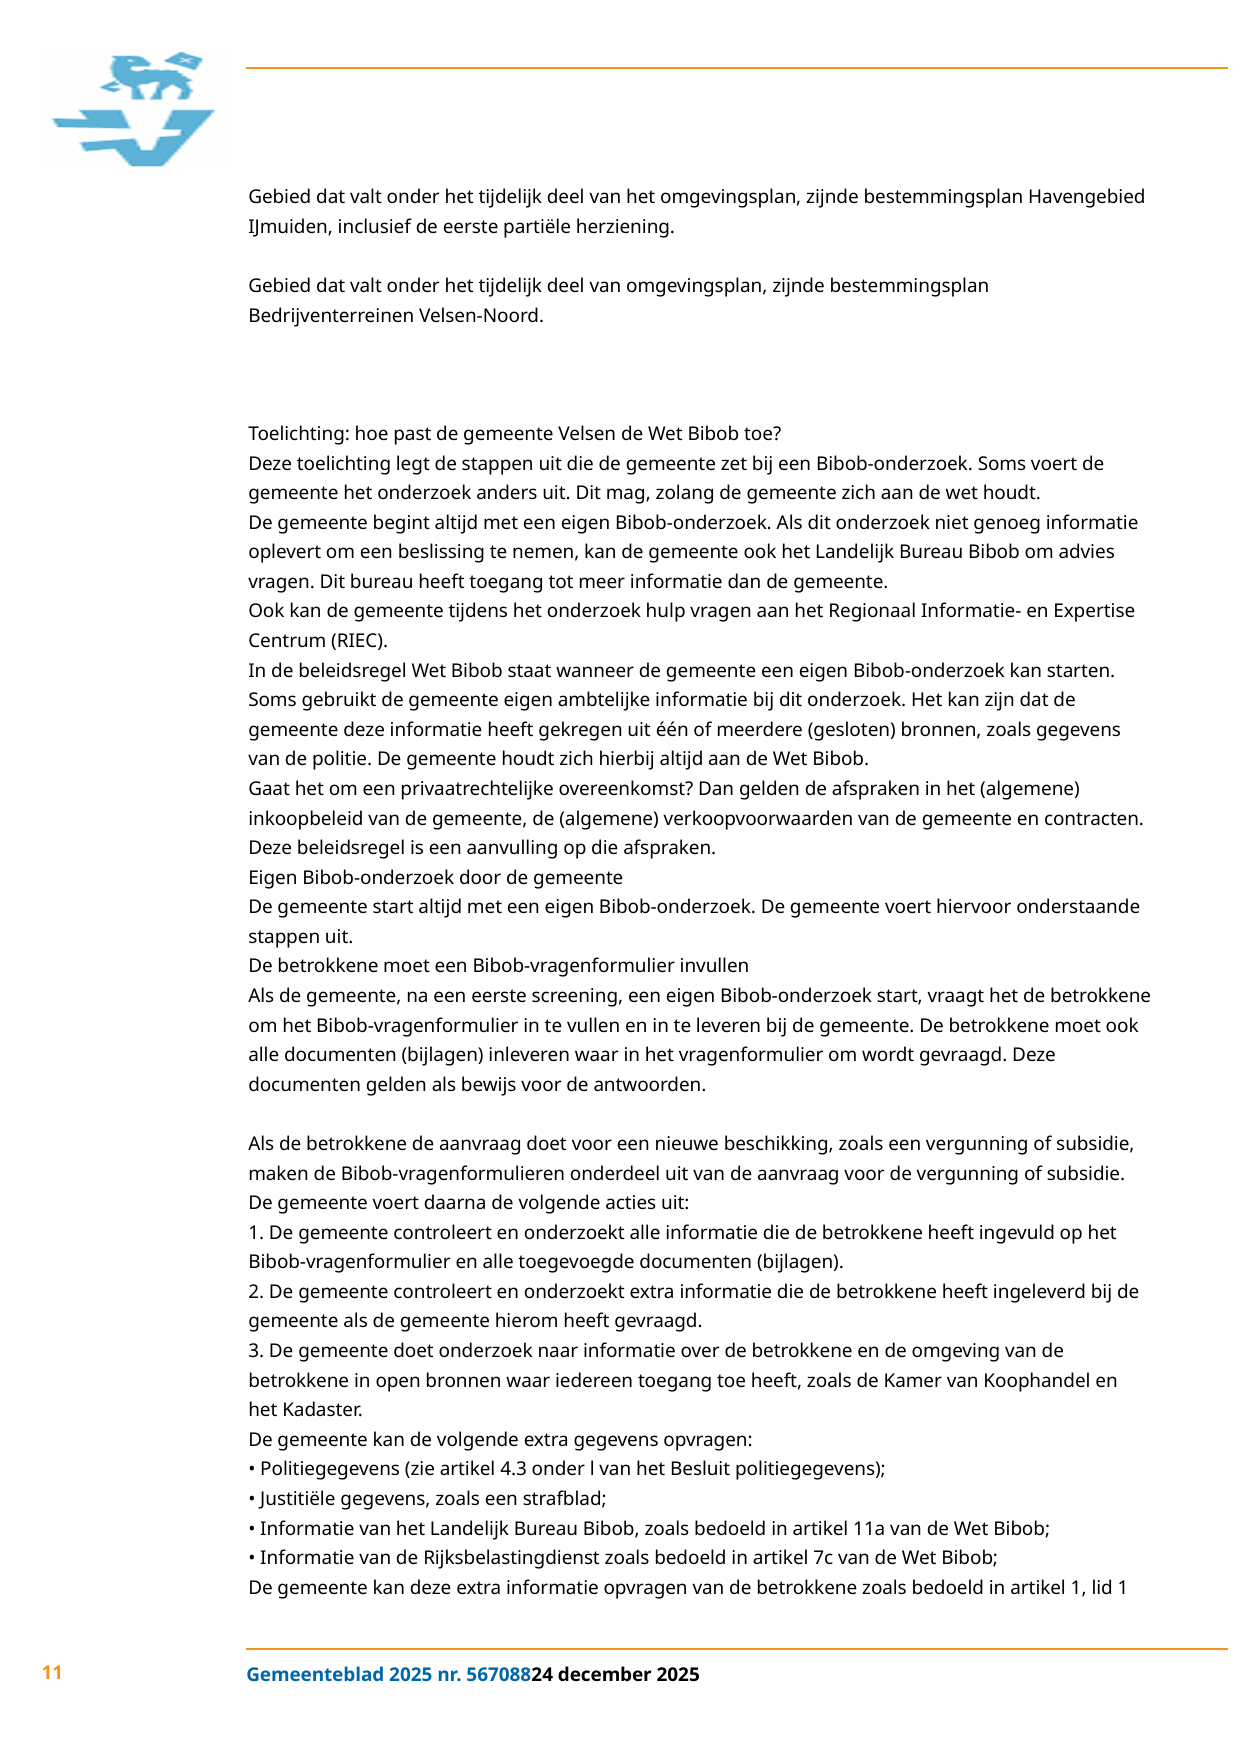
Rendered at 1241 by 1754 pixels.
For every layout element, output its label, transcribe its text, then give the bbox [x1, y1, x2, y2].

text De gemeente voert daarna de volgende acties uit: [248, 1189, 1152, 1215]
text 3. De gemeente doet onderzoek naar informatie over de betrokkene en de omgeving van de betrokkene in open bronnen waar iedereen toegang toe heeft, zoals de Kamer van Koophandel en het Kadaster. [248, 1337, 1152, 1422]
text • Informatie van het Landelijk Bureau Bibob, zoals bedoeld in artikel 11a van de Wet Bibob; [248, 1515, 1152, 1541]
text De gemeente start altijd met een eigen Bibob-onderzoek. De gemeente voert hiervoor onderstaande stappen uit. [248, 893, 1152, 949]
text De gemeente begint altijd met een eigen Bibob-onderzoek. Als dit onderzoek niet genoeg informatie oplevert om een beslissing te nemen, kan de gemeente ook het Landelijk Bureau Bibob om advies vragen. Dit bureau heeft toegang tot meer informatie dan de gemeente. [248, 509, 1152, 594]
text Toelichting: hoe past de gemeente Velsen de Wet Bibob toe? [248, 420, 1152, 446]
picture [41, 47, 231, 172]
text Als de gemeente, na een eerste screening, een eigen Bibob-onderzoek start, vraagt het de betrokkene om het Bibob-vragenformulier in te vullen en in te leveren bij de gemeente. De betrokkene moet ook alle documenten (bijlagen) inleveren waar in het vragenformulier om wordt gevraagd. Deze documenten gelden als bewijs voor de antwoorden. [248, 982, 1152, 1097]
text Gaat het om een privaatrechtelijke overeenkomst? Dan gelden de afspraken in het (algemene) inkoopbeleid van de gemeente, de (algemene) verkoopvoorwaarden van de gemeente en contracten. Deze beleidsregel is een aanvulling op die afspraken. [248, 775, 1152, 860]
text Gebied dat valt onder het tijdelijk deel van omgevingsplan, zijnde bestemmingsplan Bedrijventerreinen Velsen-Noord. [248, 272, 1152, 328]
text Gebied dat valt onder het tijdelijk deel van het omgevingsplan, zijnde bestemmingsplan Havengebied IJmuiden, inclusief de eerste partiële herziening. [248, 183, 1152, 239]
text • Politiegegevens (zie artikel 4.3 onder l van het Besluit politiegegevens); [248, 1456, 1152, 1481]
text Eigen Bibob-onderzoek door de gemeente [248, 864, 1152, 890]
text • Informatie van de Rijksbelastingdienst zoals bedoeld in artikel 7c van de Wet Bibob; [248, 1544, 1152, 1570]
text • Justitiële gegevens, zoals een strafblad; [248, 1485, 1152, 1511]
text 2. De gemeente controleert en onderzoekt extra informatie die de betrokkene heeft ingeleverd bij de gemeente als de gemeente hierom heeft gevraagd. [248, 1278, 1152, 1333]
text De gemeente kan deze extra informatie opvragen van de betrokkene zoals bedoeld in artikel 1, lid 1 [248, 1574, 1152, 1600]
text Ook kan de gemeente tijdens het onderzoek hulp vragen aan het Regionaal Informatie- en Expertise Centrum (RIEC). [248, 598, 1152, 653]
text De betrokkene moet een Bibob-vragenformulier invullen [248, 953, 1152, 978]
text Als de betrokkene de aanvraag doet voor een nieuwe beschikking, zoals een vergunning of subsidie, maken de Bibob-vragenformulieren onderdeel uit van de aanvraag voor de vergunning of subsidie. [248, 1130, 1152, 1186]
text De gemeente kan de volgende extra gegevens opvragen: [248, 1426, 1152, 1452]
text Deze toelichting legt de stappen uit die de gemeente zet bij een Bibob-onderzoek. Soms voert de gemeente het onderzoek anders uit. Dit mag, zolang de gemeente zich aan de wet houdt. [248, 450, 1152, 505]
text 1. De gemeente controleert en onderzoekt alle informatie die de betrokkene heeft ingevuld op het Bibob-vragenformulier en alle toegevoegde documenten (bijlagen). [248, 1219, 1152, 1274]
text In de beleidsregel Wet Bibob staat wanneer de gemeente een eigen Bibob-onderzoek kan starten. Soms gebruikt de gemeente eigen ambtelijke informatie bij dit onderzoek. Het kan zijn dat de gemeente deze informatie heeft gekregen uit één of meerdere (gesloten) bronnen, zoals gegevens van de politie. De gemeente houdt zich hierbij altijd aan de Wet Bibob. [248, 657, 1152, 771]
